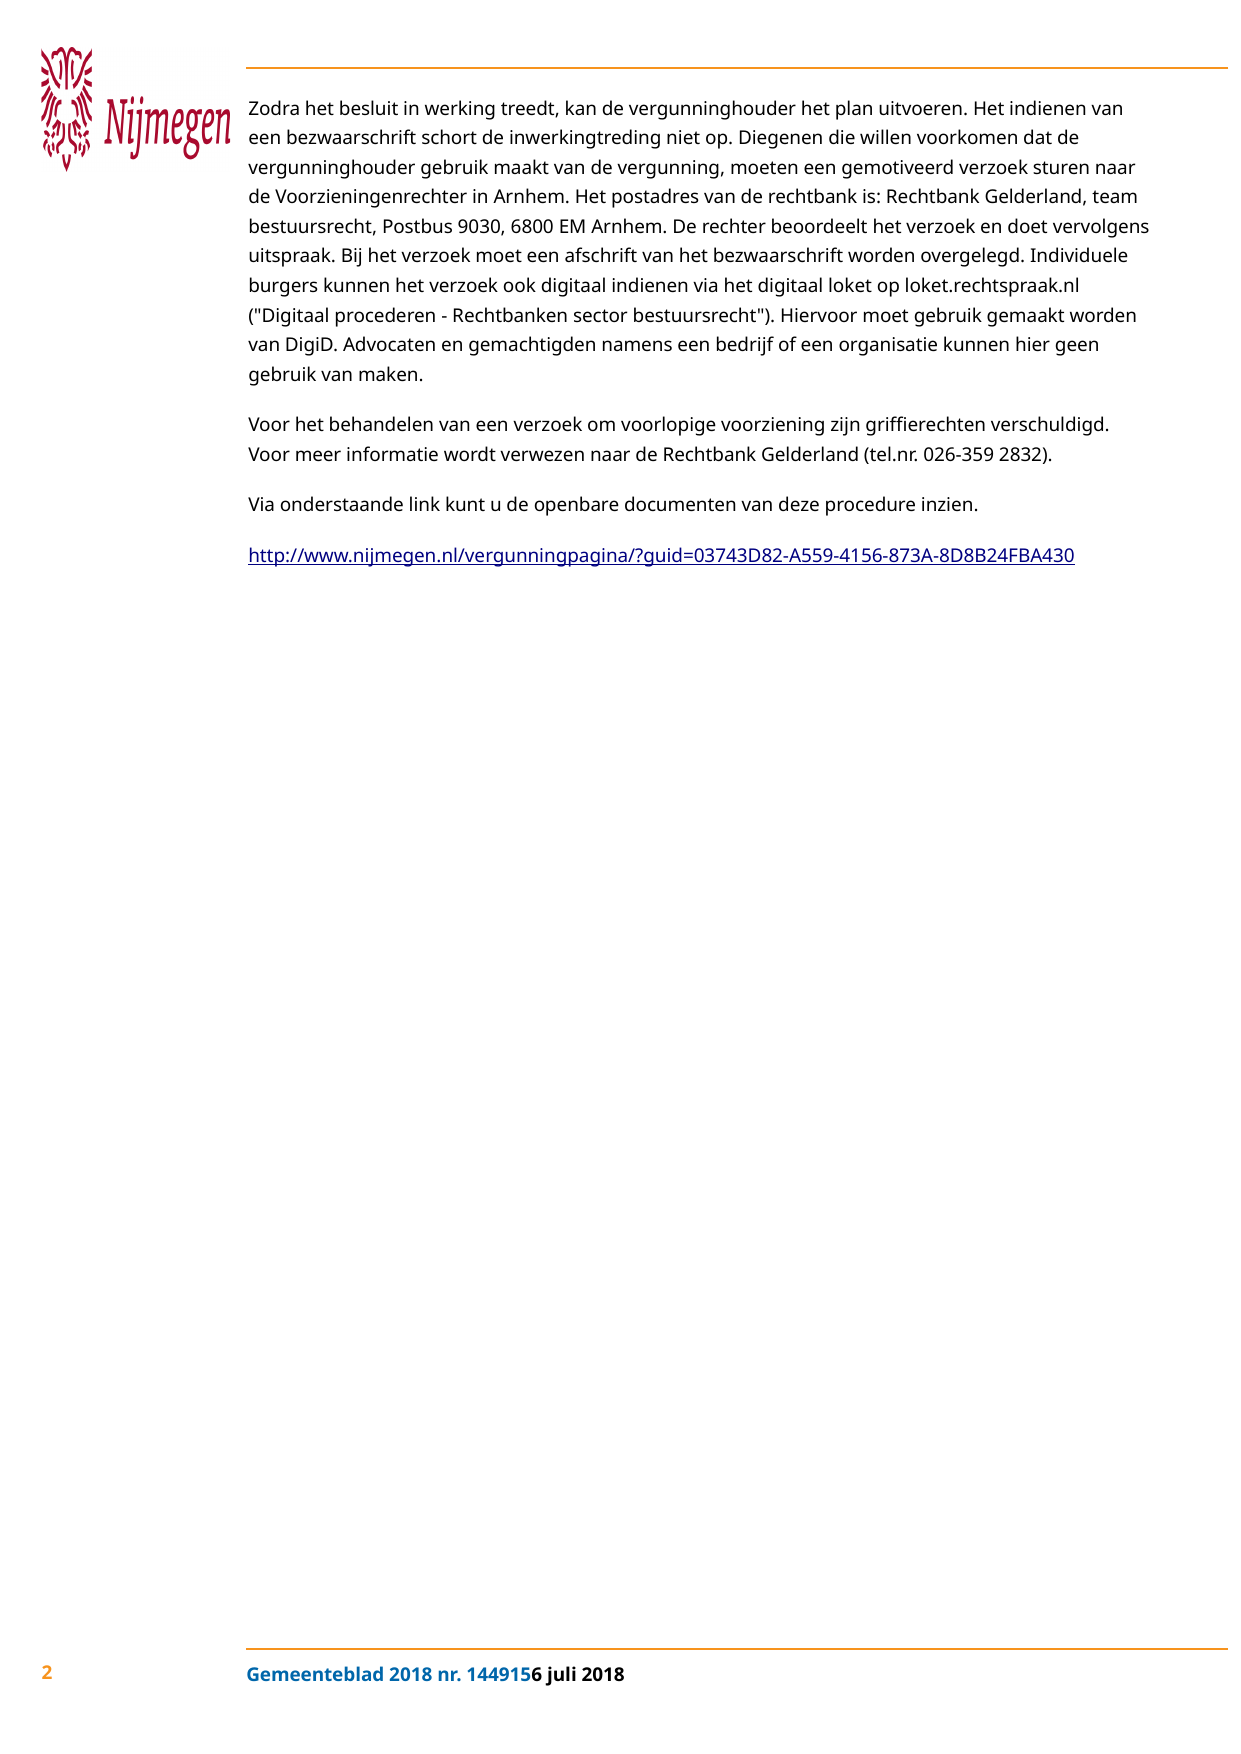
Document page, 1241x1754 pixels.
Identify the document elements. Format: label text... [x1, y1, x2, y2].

text http://www.nijmegen.nl/vergunningpagina/?guid=03743D82-A559-4156-873A-8D8B24FBA430 [248, 542, 1152, 568]
text Voor het behandelen van een verzoek om voorlopige voorziening zijn griffierechten verschuldigd. Voor meer informatie wordt verwezen naar de Rechtbank Gelderland (tel.nr. 026-359 2832). [248, 411, 1152, 467]
picture [41, 47, 231, 172]
text Zodra het besluit in werking treedt, kan de vergunninghouder het plan uitvoeren. Het indienen van een bezwaarschrift schort de inwerkingtreding niet op. Diegenen die willen voorkomen dat de vergunninghouder gebruik maakt van de vergunning, moeten een gemotiveerd verzoek sturen naar de Voorzieningenrechter in Arnhem. Het postadres van de rechtbank is: Rechtbank Gelderland, team bestuursrecht, Postbus 9030, 6800 EM Arnhem. De rechter beoordeelt het verzoek en doet vervolgens uitspraak. Bij het verzoek moet een afschrift van het bezwaarschrift worden overgelegd. Individuele burgers kunnen het verzoek ook digitaal indienen via het digitaal loket op loket.rechtspraak.nl ("Digitaal procederen - Rechtbanken sector bestuursrecht"). Hiervoor moet gebruik gemaakt worden van DigiD. Advocaten en gemachtigden namens een bedrijf of een organisatie kunnen hier geen gebruik van maken. [248, 95, 1152, 387]
text Via onderstaande link kunt u de openbare documenten van deze procedure inzien. [248, 491, 1152, 517]
